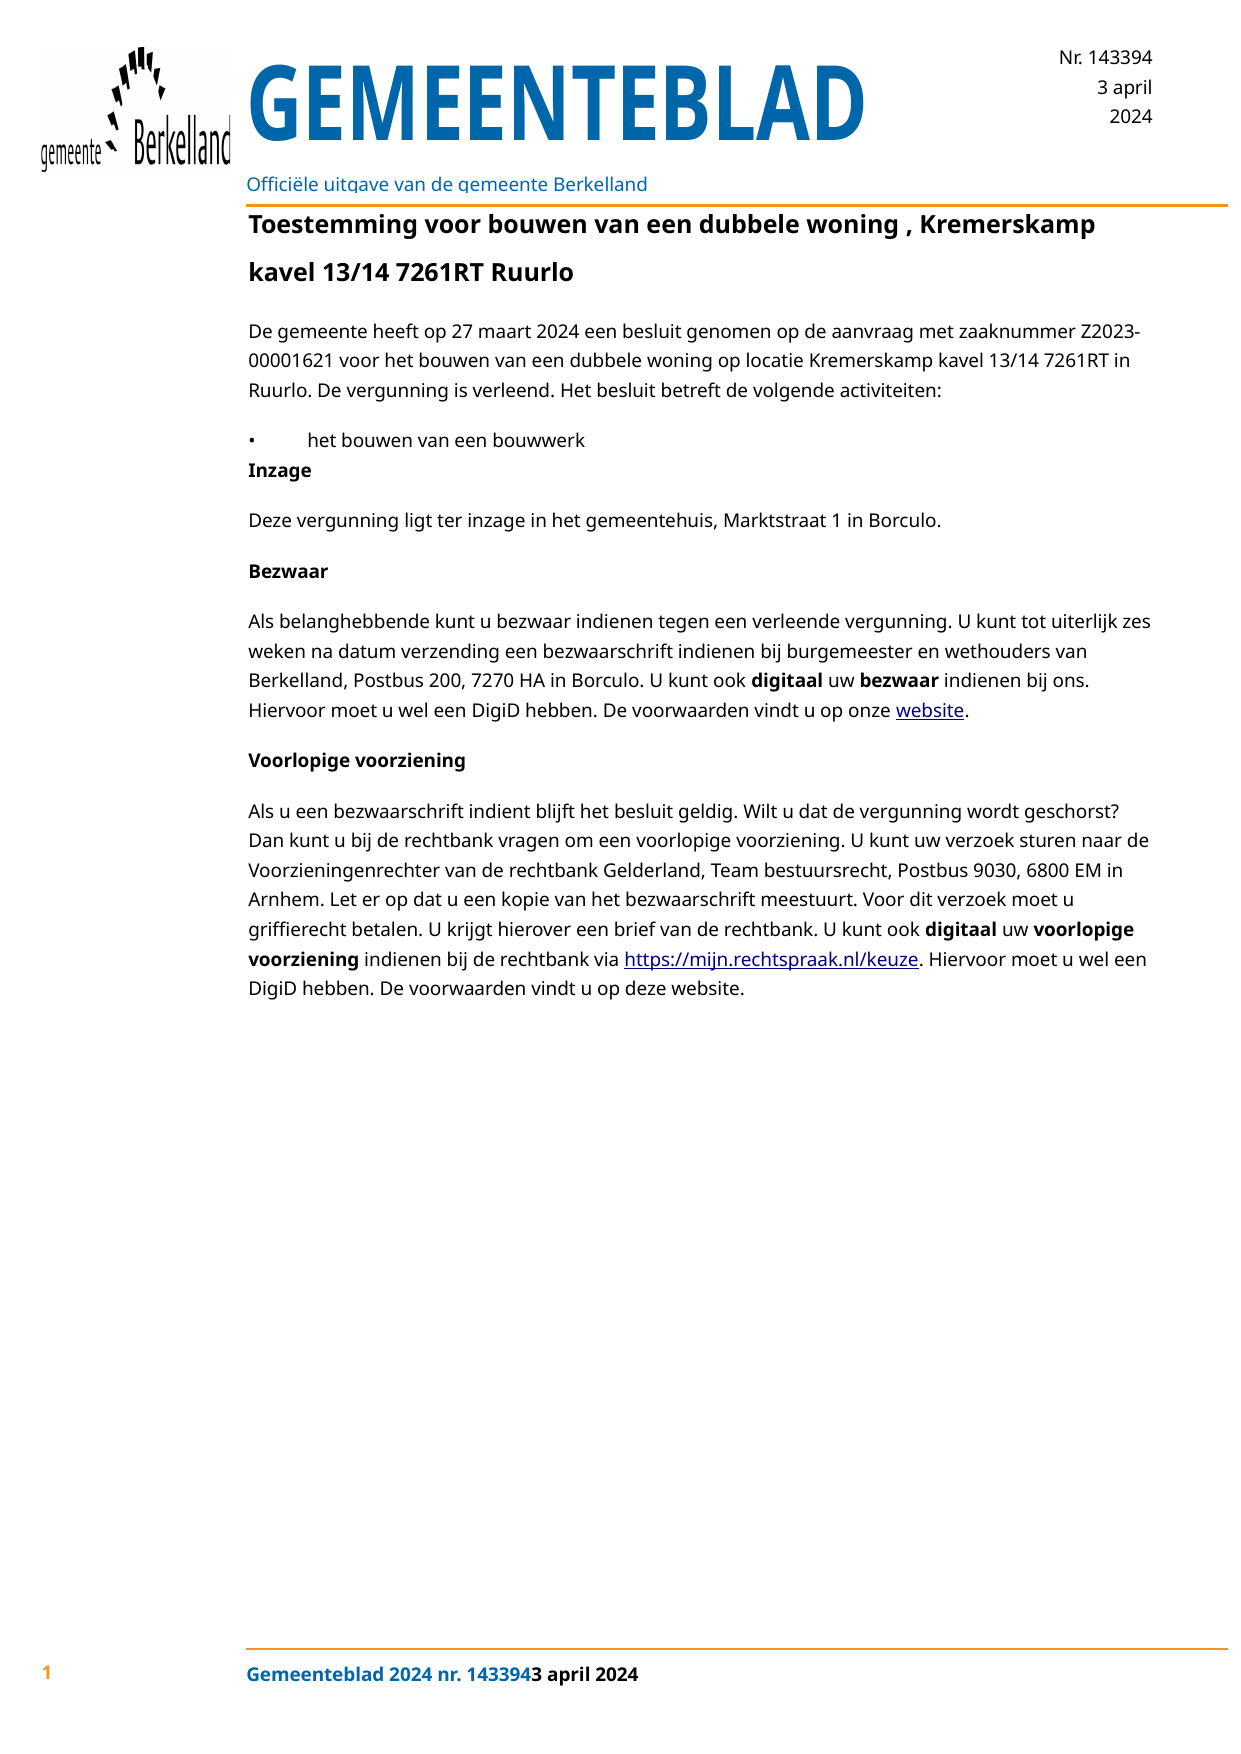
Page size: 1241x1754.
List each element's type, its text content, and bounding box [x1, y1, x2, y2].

list het bouwen van een bouwwerk [248, 427, 1152, 453]
text Toestemming voor bouwen van een dubbele woning , Kremerskamp kavel 13/14 7261RT Ruurlo [248, 207, 1152, 288]
text Deze vergunning ligt ter inzage in het gemeentehuis, Marktstraat 1 in Borculo. [248, 507, 1152, 533]
text Voorlopige voorziening [248, 747, 1152, 773]
text Bezwaar [248, 558, 1152, 584]
text De gemeente heeft op 27 maart 2024 een besluit genomen op de aanvraag met zaaknummer Z2023-00001621 voor het bouwen van een dubbele woning op locatie Kremerskamp kavel 13/14 7261RT in Ruurlo. De vergunning is verleend. Het besluit betreft de volgende activiteiten: [248, 318, 1152, 403]
text Inzage [248, 457, 1152, 483]
text Als belanghebbende kunt u bezwaar indienen tegen een verleende vergunning. U kunt tot uiterlijk zes weken na datum verzending een bezwaarschrift indienen bij burgemeester en wethouders van Berkelland, Postbus 200, 7270 HA in Borculo. U kunt ook digitaal uw bezwaar indienen bij ons. Hiervoor moet u wel een DigiD hebben. De voorwaarden vindt u op onze website. [248, 608, 1152, 723]
text Als u een bezwaarschrift indient blijft het besluit geldig. Wilt u dat de vergunning wordt geschorst? Dan kunt u bij de rechtbank vragen om een voorlopige voorziening. U kunt uw verzoek sturen naar de Voorzieningenrechter van de rechtbank Gelderland, Team bestuursrecht, Postbus 9030, 6800 EM in Arnhem. Let er op dat u een kopie van het bezwaarschrift meestuurt. Voor dit verzoek moet u griffierecht betalen. U krijgt hierover een brief van de rechtbank. U kunt ook digitaal uw voorlopige voorziening indienen bij de rechtbank via https://mijn.rechtspraak.nl/keuze. Hiervoor moet u wel een DigiD hebben. De voorwaarden vindt u op deze website. [248, 798, 1152, 1001]
picture [41, 47, 231, 172]
